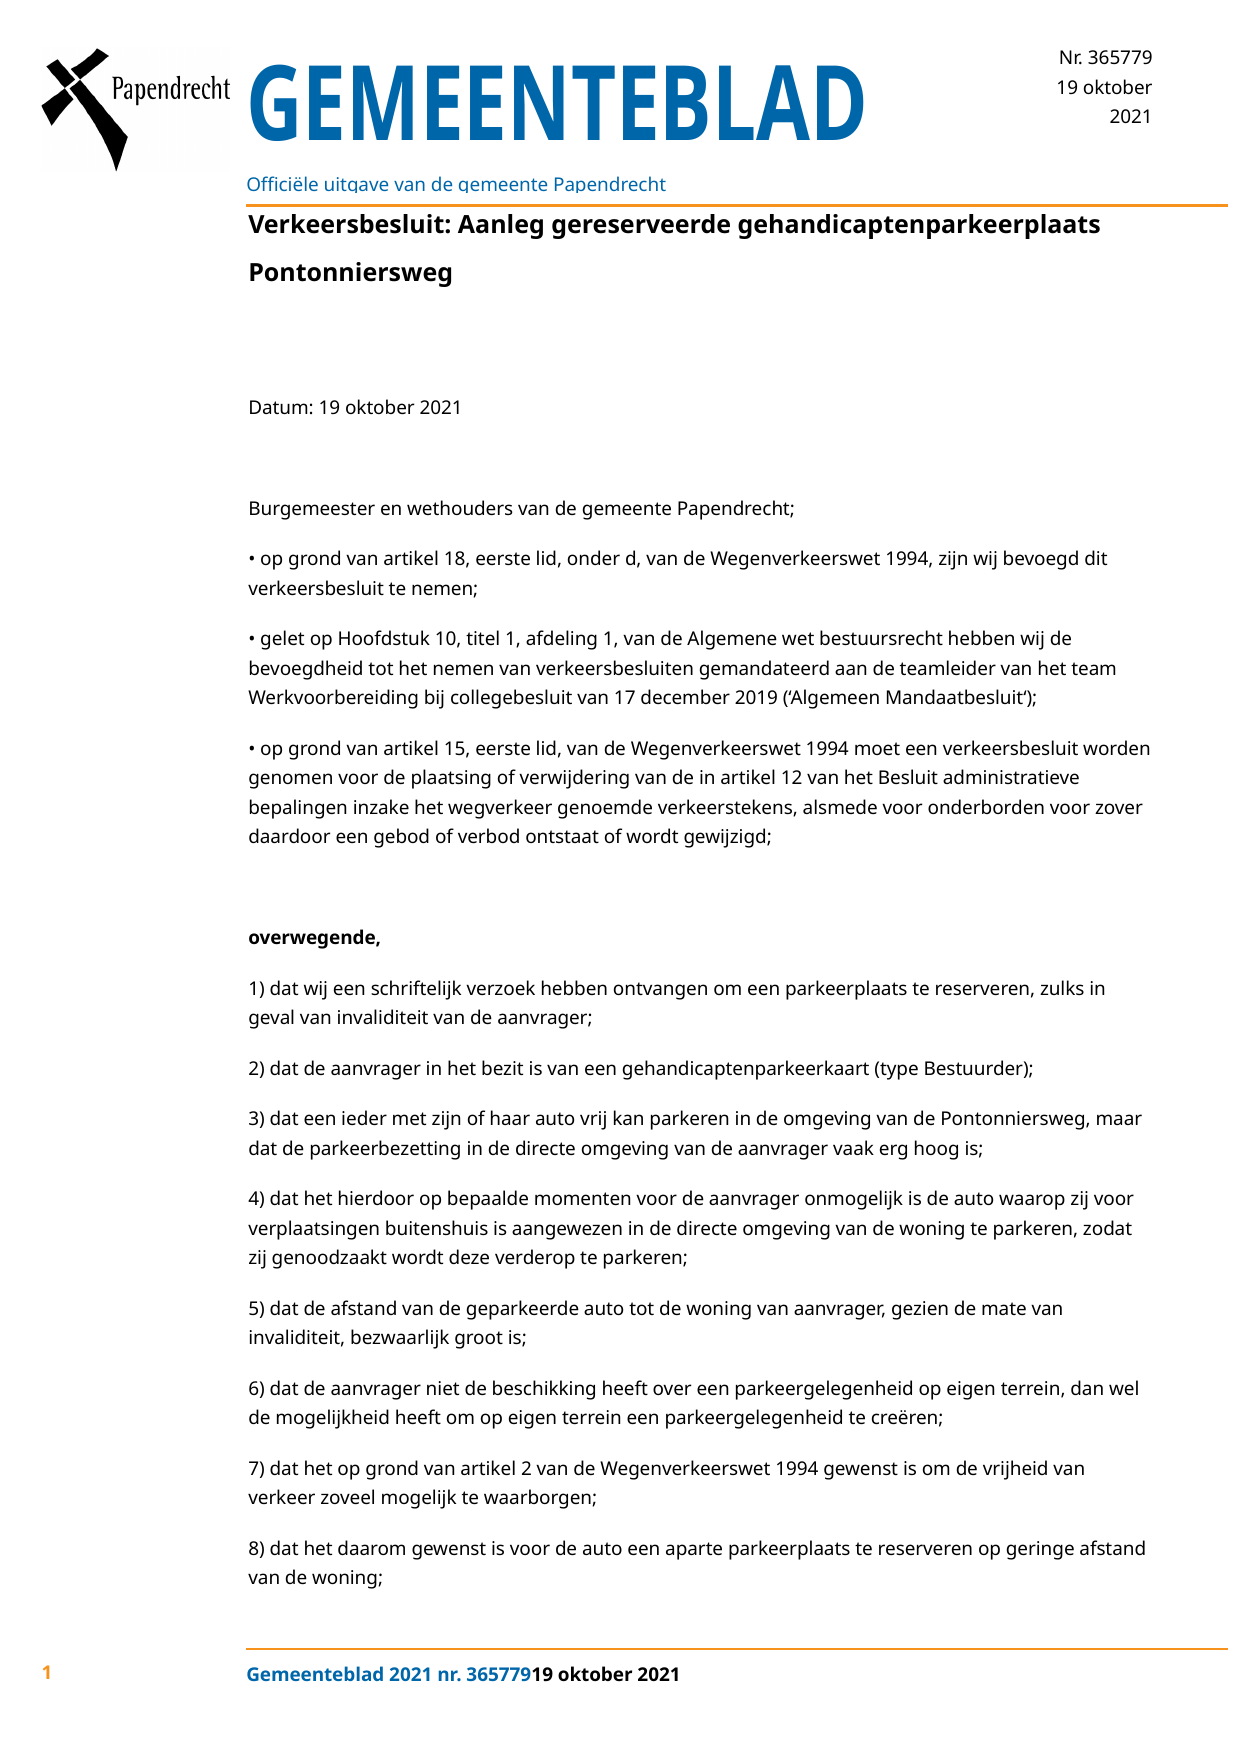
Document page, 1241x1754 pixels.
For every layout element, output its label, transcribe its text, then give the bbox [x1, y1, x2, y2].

text 1) dat wij een schriftelijk verzoek hebben ontvangen om een parkeerplaats te reserveren, zulks in geval van invaliditeit van de aanvrager; [248, 975, 1152, 1030]
text 4) dat het hierdoor op bepaalde momenten voor de aanvrager onmogelijk is de auto waarop zij voor verplaatsingen buitenshuis is aangewezen in de directe omgeving van de woning te parkeren, zodat zij genoodzaakt wordt deze verderop te parkeren; [248, 1185, 1152, 1270]
text 3) dat een ieder met zijn of haar auto vrij kan parkeren in de omgeving van de Pontonniersweg, maar dat de parkeerbezetting in de directe omgeving van de aanvrager vaak erg hoog is; [248, 1105, 1152, 1161]
text 8) dat het daarom gewenst is voor de auto een aparte parkeerplaats te reserveren op geringe afstand van de woning; [248, 1535, 1152, 1590]
picture [41, 47, 231, 172]
text Datum: 19 oktober 2021 [248, 394, 1152, 420]
text • op grond van artikel 15, eerste lid, van de Wegenverkeerswet 1994 moet een verkeersbesluit worden genomen voor de plaatsing of verwijdering van de in artikel 12 van het Besluit administratieve bepalingen inzake het wegverkeer genoemde verkeerstekens, alsmede voor onderborden voor zover daardoor een gebod of verbod ontstaat of wordt gewijzigd; [248, 735, 1152, 849]
text 5) dat de afstand van de geparkeerde auto tot de woning van aanvrager, gezien de mate van invaliditeit, bezwaarlijk groot is; [248, 1295, 1152, 1350]
text overwegende, [248, 924, 1152, 950]
text • op grond van artikel 18, eerste lid, onder d, van de Wegenverkeerswet 1994, zijn wij bevoegd dit verkeersbesluit te nemen; [248, 545, 1152, 601]
text 2) dat de aanvrager in het bezit is van een gehandicaptenparkeerkaart (type Bestuurder); [248, 1055, 1152, 1081]
text Verkeersbesluit: Aanleg gereserveerde gehandicaptenparkeerplaats Pontonniersweg [248, 207, 1152, 288]
text • gelet op Hoofdstuk 10, titel 1, afdeling 1, van de Algemene wet bestuursrecht hebben wij de bevoegdheid tot het nemen van verkeersbesluiten gemandateerd aan de teamleider van het team Werkvoorbereiding bij collegebesluit van 17 december 2019 (‘Algemeen Mandaatbesluit‘); [248, 625, 1152, 710]
text 6) dat de aanvrager niet de beschikking heeft over een parkeergelegenheid op eigen terrein, dan wel de mogelijkheid heeft om op eigen terrein een parkeergelegenheid te creëren; [248, 1375, 1152, 1430]
text Burgemeester en wethouders van de gemeente Papendrecht; [248, 495, 1152, 521]
text 7) dat het op grond van artikel 2 van de Wegenverkeerswet 1994 gewenst is om de vrijheid van verkeer zoveel mogelijk te waarborgen; [248, 1455, 1152, 1510]
